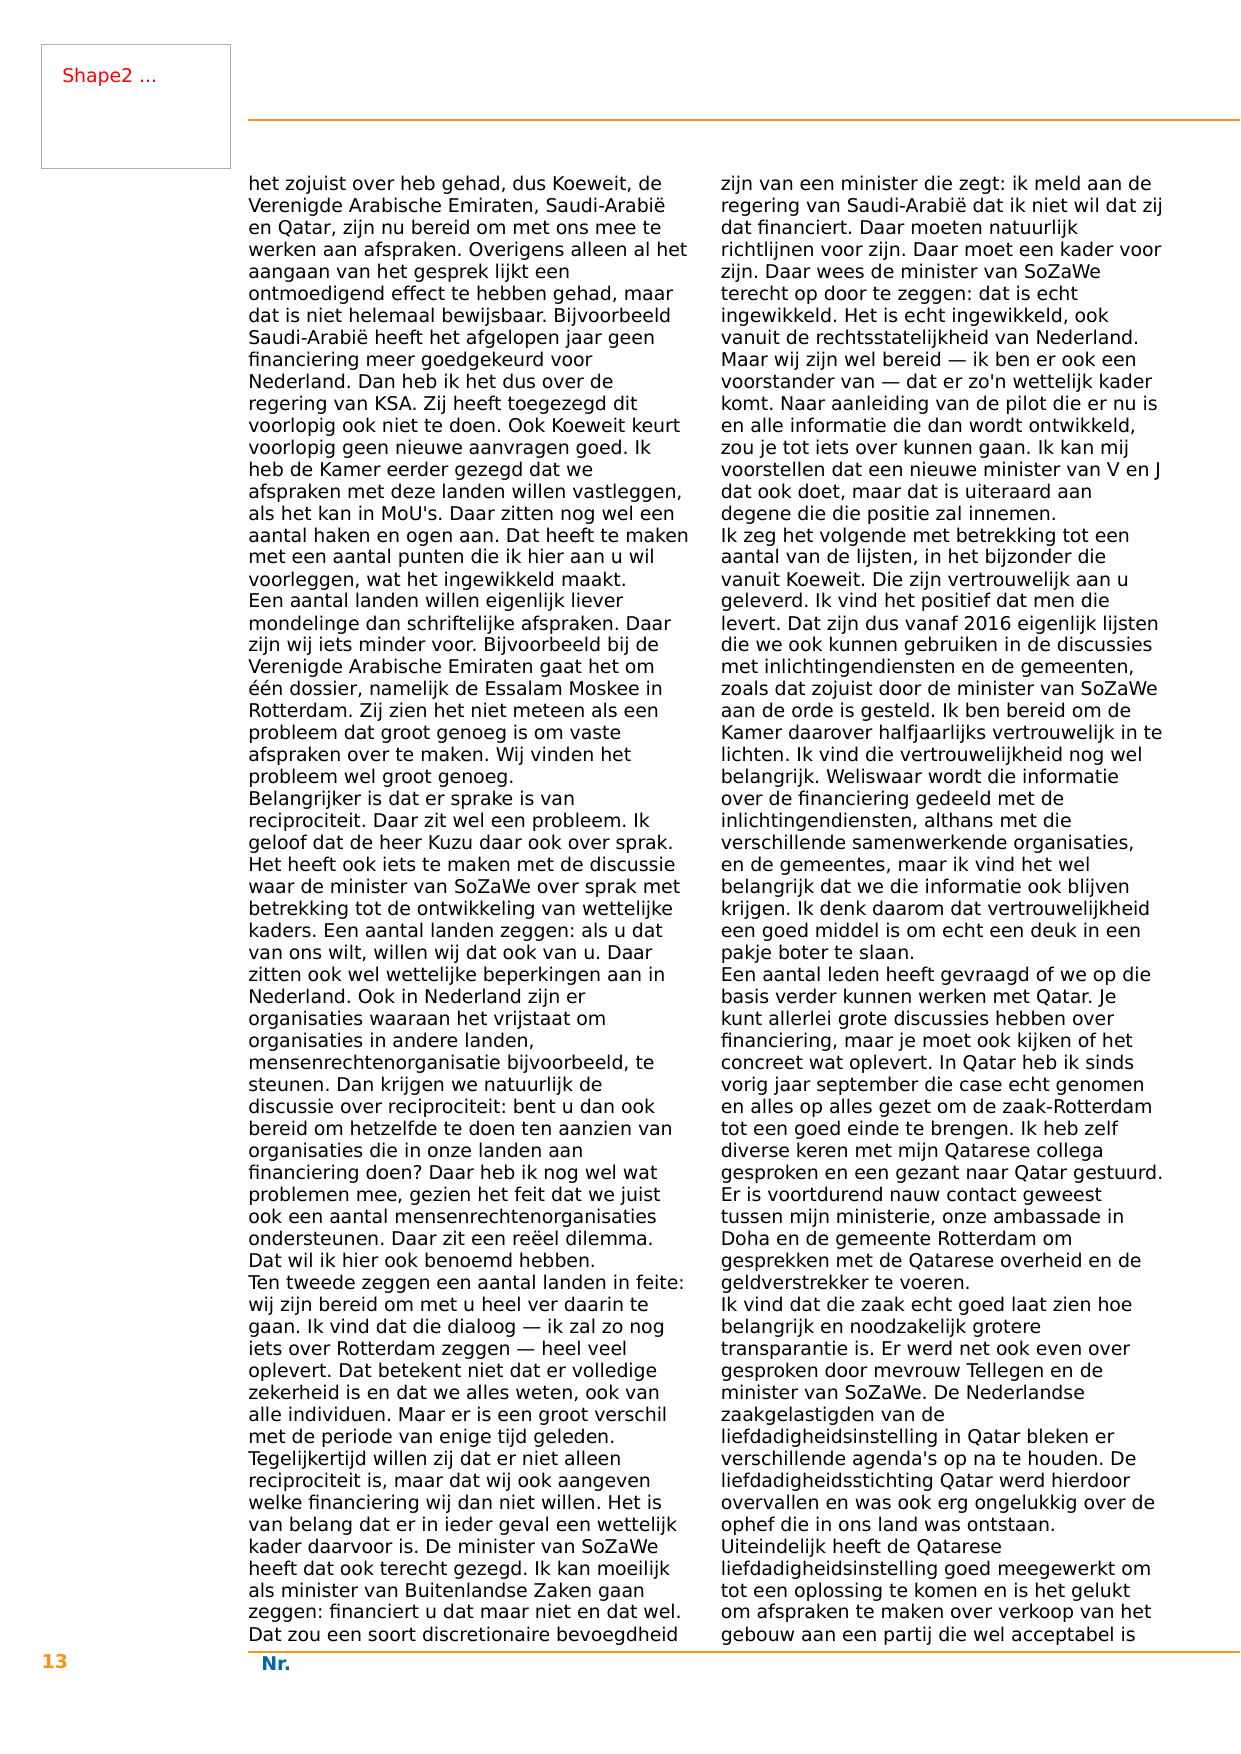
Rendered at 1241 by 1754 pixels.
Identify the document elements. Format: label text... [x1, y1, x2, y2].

text het zojuist over heb gehad, dus Koeweit, de Verenigde Arabische Emiraten, Saudi-Arabië en Qatar, zijn nu bereid om met ons mee te werken aan afspraken. Overigens alleen al het aangaan van het gesprek lijkt een ontmoedigend effect te hebben gehad, maar dat is niet helemaal bewijsbaar. Bijvoorbeeld Saudi-Arabië heeft het afgelopen jaar geen financiering meer goedgekeurd voor Nederland. Dan heb ik het dus over de regering van KSA. Zij heeft toegezegd dit voorlopig ook niet te doen. Ook Koeweit keurt voorlopig geen nieuwe aanvragen goed. Ik heb de Kamer eerder gezegd dat we afspraken met deze landen willen vastleggen, als het kan in MoU's. Daar zitten nog wel een aantal haken en ogen aan. Dat heeft te maken met een aantal punten die ik hier aan u wil voorleggen, wat het ingewikkeld maakt. [248, 173, 691, 590]
text Belangrijker is dat er sprake is van reciprociteit. Daar zit wel een probleem. Ik geloof dat de heer Kuzu daar ook over sprak. Het heeft ook iets te maken met de discussie waar de minister van SoZaWe over sprak met betrekking tot de ontwikkeling van wettelijke kaders. Een aantal landen zeggen: als u dat van ons wilt, willen wij dat ook van u. Daar zitten ook wel wettelijke beperkingen aan in Nederland. Ook in Nederland zijn er organisaties waaraan het vrijstaat om organisaties in andere landen, mensenrechtenorganisatie bijvoorbeeld, te steunen. Dan krijgen we natuurlijk de discussie over reciprociteit: bent u dan ook bereid om hetzelfde te doen ten aanzien van organisaties die in onze landen aan financiering doen? Daar heb ik nog wel wat problemen mee, gezien het feit dat we juist ook een aantal mensenrechtenorganisaties ondersteunen. Daar zit een reëel dilemma. Dat wil ik hier ook benoemd hebben. [248, 788, 691, 1272]
text Ik vind dat die zaak echt goed laat zien hoe belangrijk en noodzakelijk grotere transparantie is. Er werd net ook even over gesproken door mevrouw Tellegen en de minister van SoZaWe. De Nederlandse zaakgelastigden van de liefdadigheidsinstelling in Qatar bleken er verschillende agenda's op na te houden. De liefdadigheidsstichting Qatar werd hierdoor overvallen en was ook erg ongelukkig over de ophef die in ons land was ontstaan. Uiteindelijk heeft de Qatarese liefdadigheidsinstelling goed meegewerkt om tot een oplossing te komen en is het gelukt om afspraken te maken over verkoop van het gebouw aan een partij die wel acceptabel is [721, 1294, 1163, 1645]
text Ten tweede zeggen een aantal landen in feite: wij zijn bereid om met u heel ver daarin te gaan. Ik vind dat die dialoog — ik zal zo nog iets over Rotterdam zeggen — heel veel oplevert. Dat betekent niet dat er volledige zekerheid is en dat we alles weten, ook van alle individuen. Maar er is een groot verschil met de periode van enige tijd geleden. Tegelijkertijd willen zij dat er niet alleen reciprociteit is, maar dat wij ook aangeven welke financiering wij dan niet willen. Het is van belang dat er in ieder geval een wettelijk kader daarvoor is. De minister van SoZaWe heeft dat ook terecht gezegd. Ik kan moeilijk als minister van Buitenlandse Zaken gaan zeggen: financiert u dat maar niet en dat wel. Dat zou een soort discretionaire bevoegdheid [248, 1272, 691, 1645]
text Een aantal leden heeft gevraagd of we op die basis verder kunnen werken met Qatar. Je kunt allerlei grote discussies hebben over financiering, maar je moet ook kijken of het concreet wat oplevert. In Qatar heb ik sinds vorig jaar september die case echt genomen en alles op alles gezet om de zaak-Rotterdam tot een goed einde te brengen. Ik heb zelf diverse keren met mijn Qatarese collega gesproken en een gezant naar Qatar gestuurd. Er is voortdurend nauw contact geweest tussen mijn ministerie, onze ambassade in Doha en de gemeente Rotterdam om gesprekken met de Qatarese overheid en de geldverstrekker te voeren. [721, 964, 1163, 1294]
text Ik zeg het volgende met betrekking tot een aantal van de lijsten, in het bijzonder die vanuit Koeweit. Die zijn vertrouwelijk aan u geleverd. Ik vind het positief dat men die levert. Dat zijn dus vanaf 2016 eigenlijk lijsten die we ook kunnen gebruiken in de discussies met inlichtingendiensten en de gemeenten, zoals dat zojuist door de minister van SoZaWe aan de orde is gesteld. Ik ben bereid om de Kamer daarover halfjaarlijks vertrouwelijk in te lichten. Ik vind die vertrouwelijkheid nog wel belangrijk. Weliswaar wordt die informatie over de financiering gedeeld met de inlichtingendiensten, althans met die verschillende samenwerkende organisaties, en de gemeentes, maar ik vind het wel belangrijk dat we die informatie ook blijven krijgen. Ik denk daarom dat vertrouwelijkheid een goed middel is om echt een deuk in een pakje boter te slaan. [721, 524, 1163, 964]
text zijn van een minister die zegt: ik meld aan de regering van Saudi-Arabië dat ik niet wil dat zij dat financiert. Daar moeten natuurlijk richtlijnen voor zijn. Daar moet een kader voor zijn. Daar wees de minister van SoZaWe terecht op door te zeggen: dat is echt ingewikkeld. Het is echt ingewikkeld, ook vanuit de rechtsstatelijkheid van Nederland. Maar wij zijn wel bereid — ik ben er ook een voorstander van — dat er zo'n wettelijk kader komt. Naar aanleiding van de pilot die er nu is en alle informatie die dan wordt ontwikkeld, zou je tot iets over kunnen gaan. Ik kan mij voorstellen dat een nieuwe minister van V en J dat ook doet, maar dat is uiteraard aan degene die die positie zal innemen. [721, 173, 1163, 524]
text Een aantal landen willen eigenlijk liever mondelinge dan schriftelijke afspraken. Daar zijn wij iets minder voor. Bijvoorbeeld bij de Verenigde Arabische Emiraten gaat het om één dossier, namelijk de Essalam Moskee in Rotterdam. Zij zien het niet meteen als een probleem dat groot genoeg is om vaste afspraken over te maken. Wij vinden het probleem wel groot genoeg. [248, 590, 691, 788]
